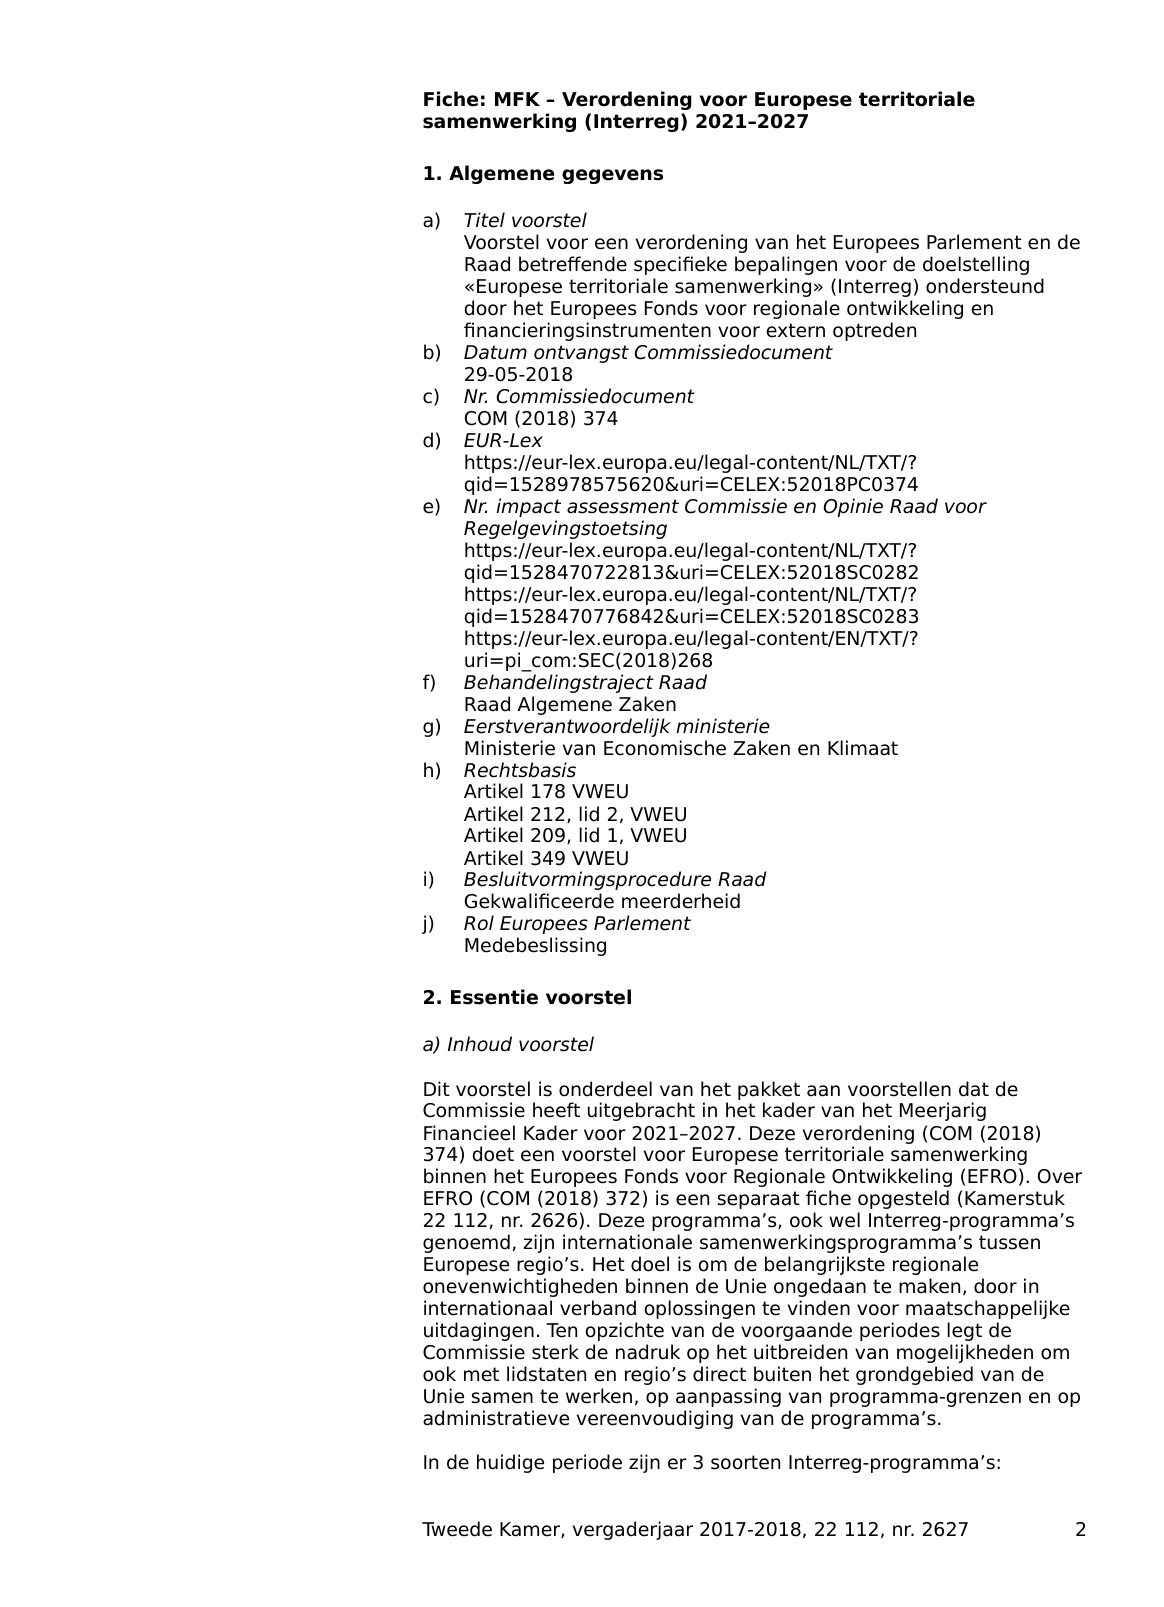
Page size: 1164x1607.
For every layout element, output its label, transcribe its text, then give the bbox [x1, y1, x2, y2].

text f) Behandelingstraject Raad [422, 672, 1087, 693]
text Artikel 178 VWEU [464, 781, 1087, 803]
text COM (2018) 374 [464, 408, 1087, 430]
text b) Datum ontvangst Commissiedocument [422, 342, 1087, 364]
text Ministerie van Economische Zaken en Klimaat [464, 737, 1087, 759]
subtitle 1. Algemene gegevens [422, 163, 1087, 185]
text Gekwalificeerde meerderheid [464, 891, 1087, 913]
text Artikel 212, lid 2, VWEU [464, 803, 1087, 825]
text g) Eerstverantwoordelijk ministerie [422, 716, 1087, 737]
subtitle a) Inhoud voorstel [422, 1034, 1087, 1056]
text d) EUR-Lex [422, 430, 1087, 452]
text Voorstel voor een verordening van het Europees Parlement en de Raad betreffende specifieke bepalingen voor de doelstelling «Europese territoriale samenwerking» (Interreg) ondersteund door het Europees Fonds voor regionale ontwikkeling en financieringsinstrumenten voor extern optreden [464, 232, 1087, 342]
text h) Rechtsbasis [422, 759, 1087, 781]
text In de huidige periode zijn er 3 soorten Interreg-programma’s: [422, 1452, 1087, 1474]
text c) Nr. Commissiedocument [422, 386, 1087, 408]
text https://eur-lex.europa.eu/legal-content/NL/TXT/?qid=1528978575620&uri=CELEX:52018PC0374 [464, 452, 1087, 496]
text Medebeslissing [464, 935, 1087, 957]
subtitle 2. Essentie voorstel [422, 987, 1087, 1009]
text Artikel 209, lid 1, VWEU [464, 825, 1087, 847]
text https://eur-lex.europa.eu/legal-content/NL/TXT/?qid=1528470776842&uri=CELEX:52018SC0283 [464, 584, 1087, 628]
text e) Nr. impact assessment Commissie en Opinie Raad voor Regelgevingstoetsing [422, 496, 1087, 540]
text Artikel 349 VWEU [464, 847, 1087, 869]
subtitle Fiche: MFK – Verordening voor Europese territoriale samenwerking (Interreg) 2021–2027 [422, 89, 1087, 133]
text a) Titel voorstel [422, 210, 1087, 232]
text i) Besluitvormingsprocedure Raad [422, 869, 1087, 891]
text 29-05-2018 [464, 364, 1087, 386]
text https://eur-lex.europa.eu/legal-content/EN/TXT/?uri=pi_com:SEC(2018)268 [464, 628, 1087, 672]
text Raad Algemene Zaken [464, 693, 1087, 716]
text j) Rol Europees Parlement [422, 913, 1087, 935]
text Dit voorstel is onderdeel van het pakket aan voorstellen dat de Commissie heeft uitgebracht in het kader van het Meerjarig Financieel Kader voor 2021–2027. Deze verordening (COM (2018) 374) doet een voorstel voor Europese territoriale samenwerking binnen het Europees Fonds voor Regionale Ontwikkeling (EFRO). Over EFRO (COM (2018) 372) is een separaat fiche opgesteld (Kamerstuk 22 112, nr. 2626). Deze programma’s, ook wel Interreg-programma’s genoemd, zijn internationale samenwerkingsprogramma’s tussen Europese regio’s. Het doel is om de belangrijkste regionale onevenwichtigheden binnen de Unie ongedaan te maken, door in internationaal verband oplossingen te vinden voor maatschappelijke uitdagingen. Ten opzichte van de voorgaande periodes legt de Commissie sterk de nadruk op het uitbreiden van mogelijkheden om ook met lidstaten en regio’s direct buiten het grondgebied van de Unie samen te werken, op aanpassing van programma-grenzen en op administratieve vereenvoudiging van de programma’s. [422, 1078, 1087, 1430]
text https://eur-lex.europa.eu/legal-content/NL/TXT/?qid=1528470722813&uri=CELEX:52018SC0282 [464, 540, 1087, 584]
